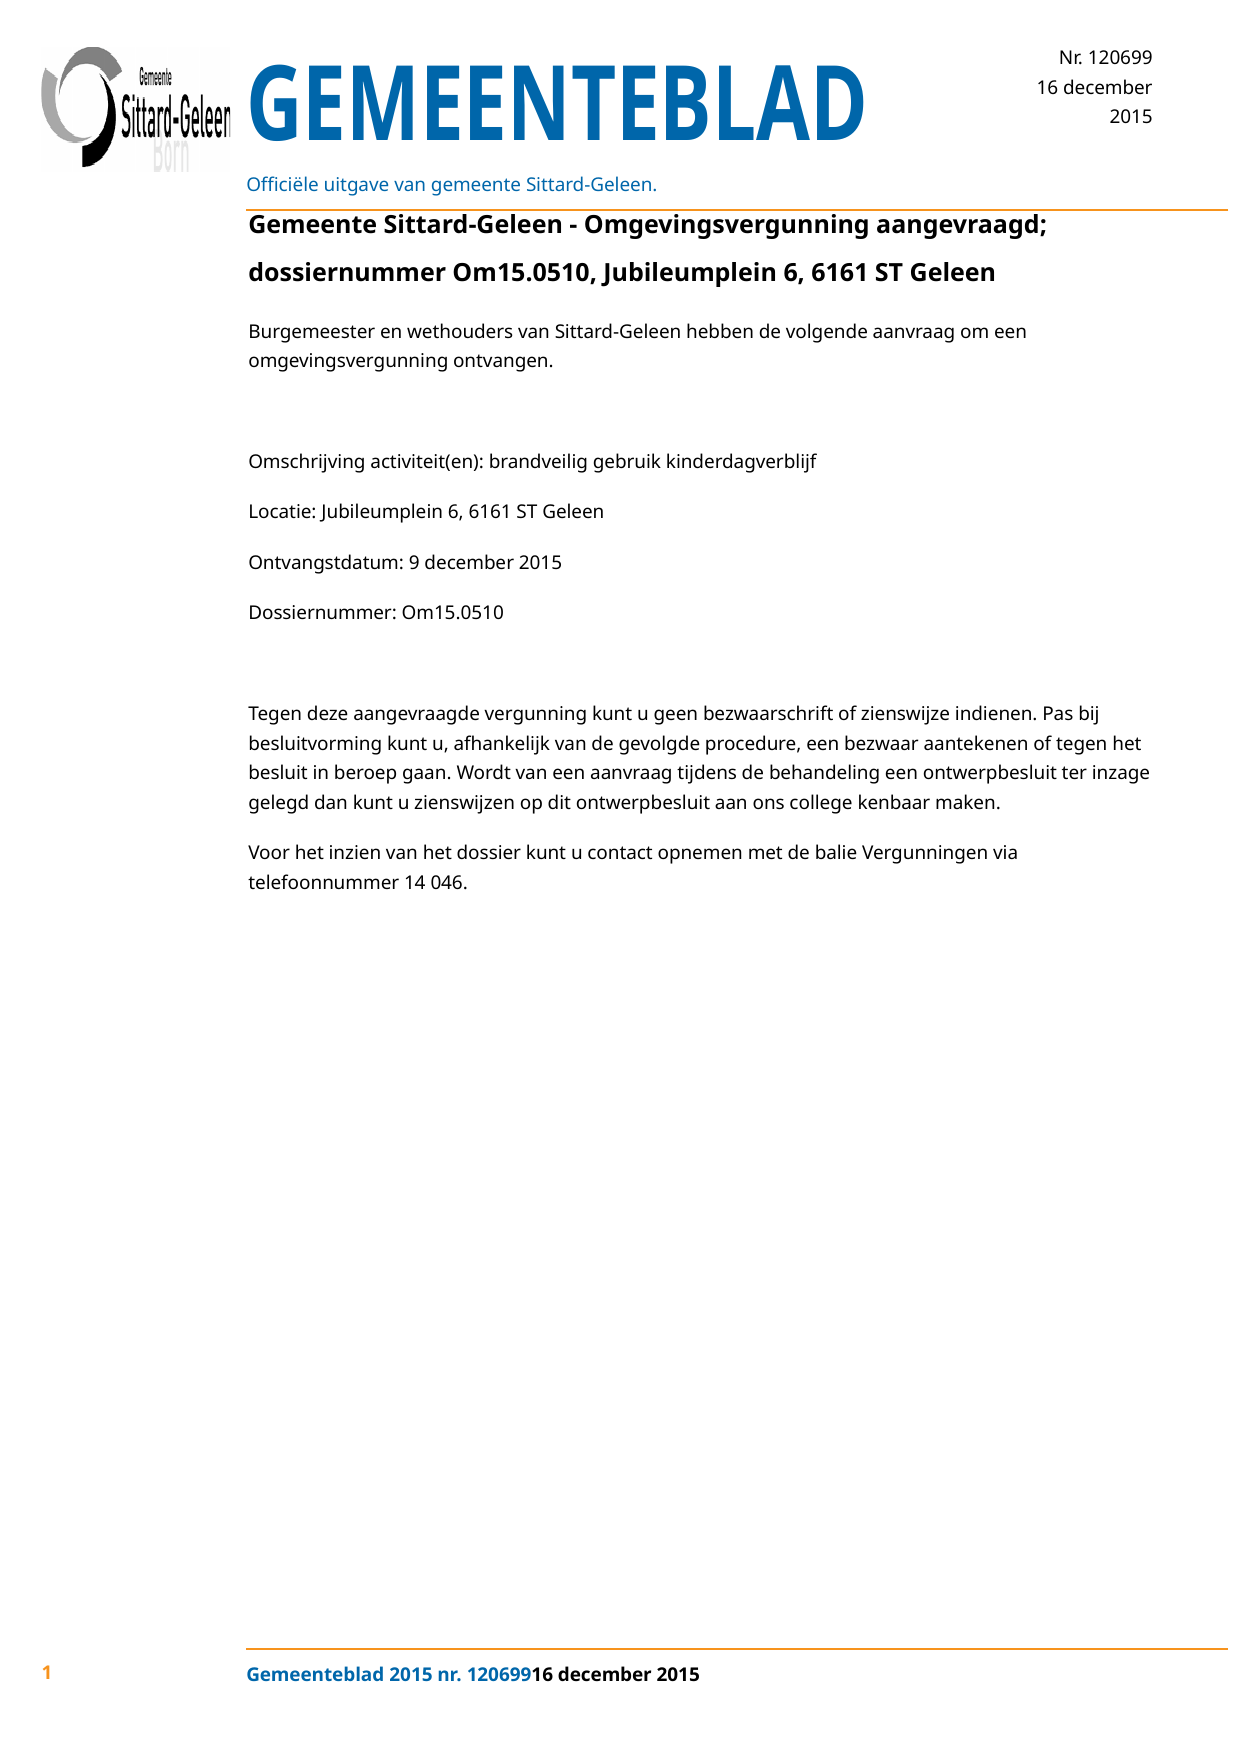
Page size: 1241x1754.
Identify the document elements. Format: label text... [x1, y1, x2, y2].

text Ontvangstdatum: 9 december 2015 [248, 549, 1152, 575]
text Dossiernummer: Om15.0510 [248, 599, 1152, 625]
text Omschrijving activiteit(en): brandveilig gebruik kinderdagverblijf [248, 448, 1152, 474]
text Voor het inzien van het dossier kunt u contact opnemen met de balie Vergunningen via telefoonnummer 14 046. [248, 839, 1152, 895]
picture [41, 47, 231, 172]
text Burgemeester en wethouders van Sittard-Geleen hebben de volgende aanvraag om een omgevingsvergunning ontvangen. [248, 318, 1152, 373]
text Tegen deze aangevraagde vergunning kunt u geen bezwaarschrift of zienswijze indienen. Pas bij besluitvorming kunt u, afhankelijk van de gevolgde procedure, een bezwaar aantekenen of tegen het besluit in beroep gaan. Wordt van een aanvraag tijdens de behandeling een ontwerpbesluit ter inzage gelegd dan kunt u zienswijzen op dit ontwerpbesluit aan ons college kenbaar maken. [248, 700, 1152, 815]
text Gemeente Sittard-Geleen - Omgevingsvergunning aangevraagd; dossiernummer Om15.0510, Jubileumplein 6, 6161 ST Geleen [248, 211, 1152, 288]
text Locatie: Jubileumplein 6, 6161 ST Geleen [248, 499, 1152, 524]
